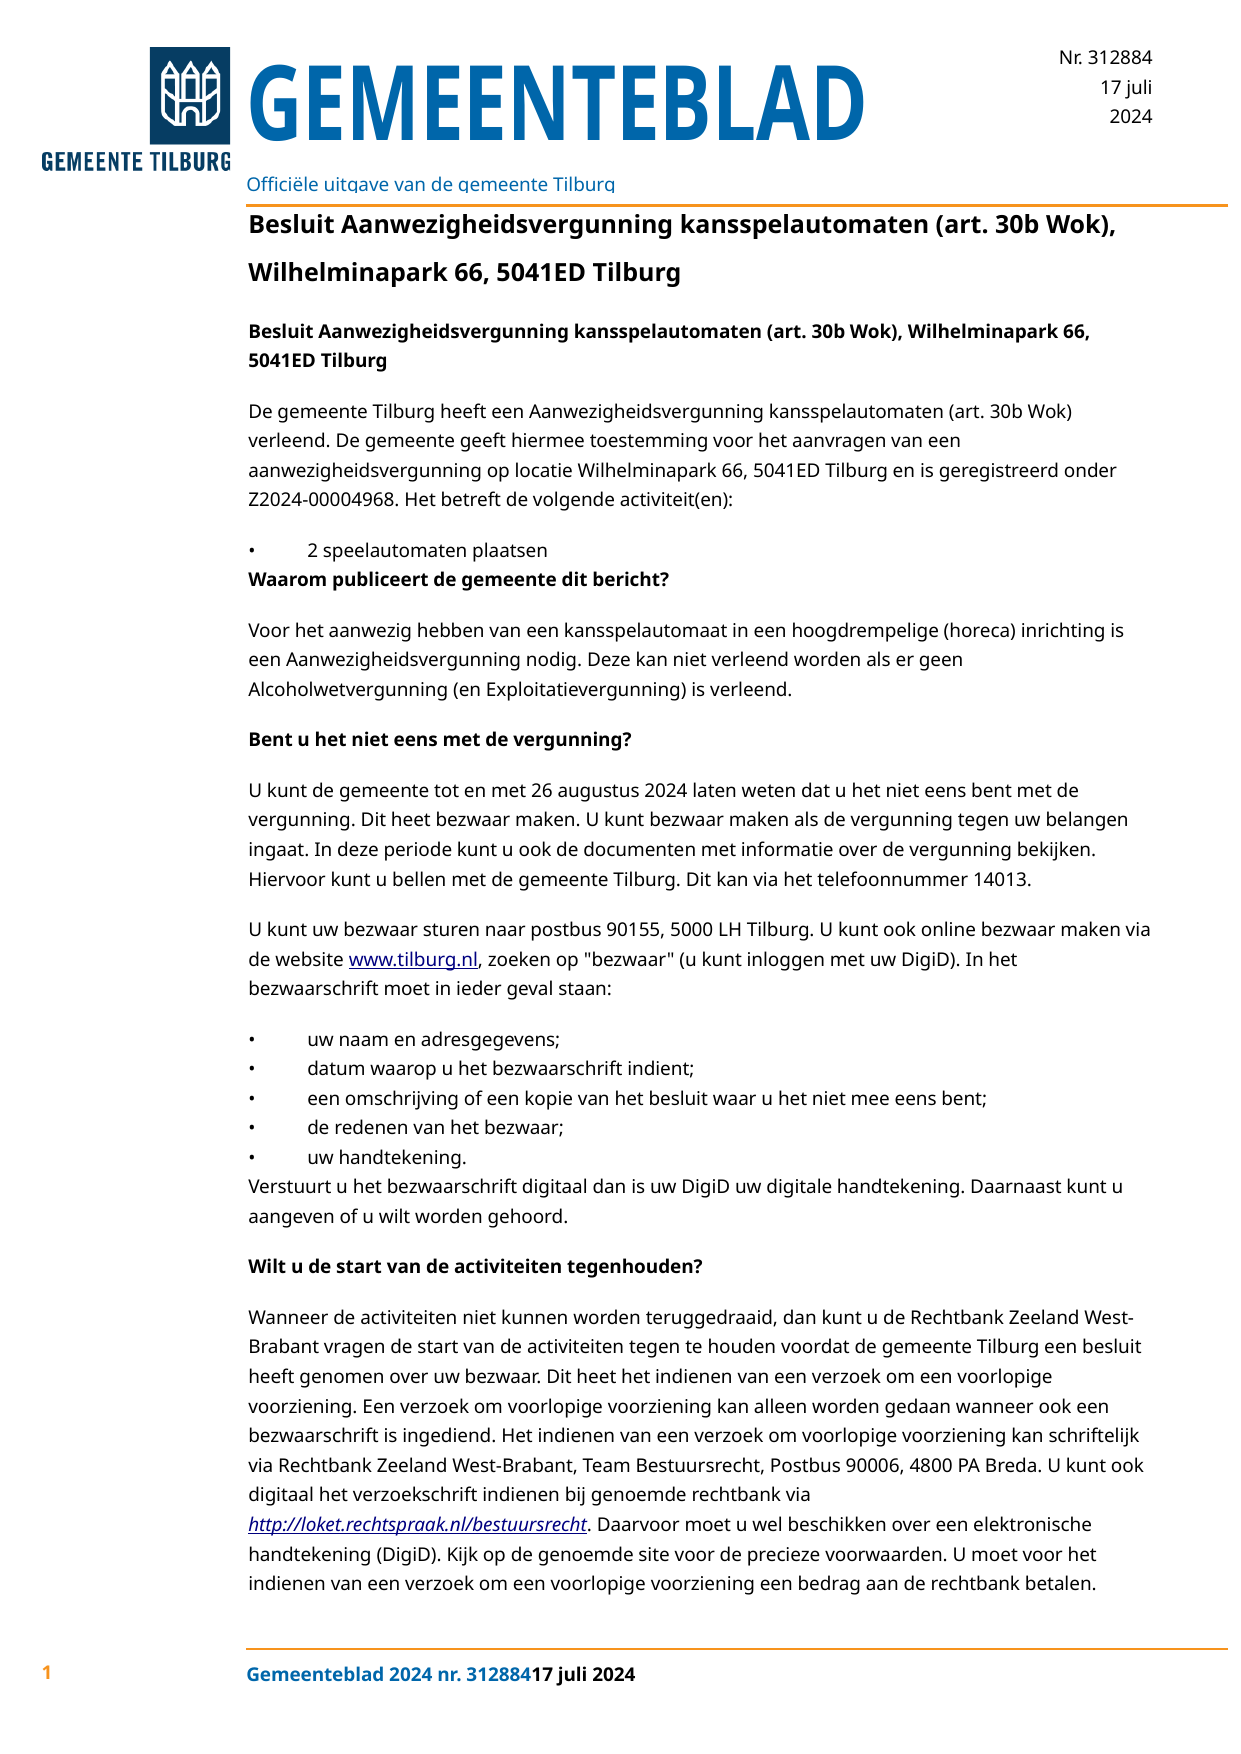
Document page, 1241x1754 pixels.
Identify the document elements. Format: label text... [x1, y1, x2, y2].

list 2 speelautomaten plaatsen [248, 537, 1152, 563]
text Wanneer de activiteiten niet kunnen worden teruggedraaid, dan kunt u de Rechtbank Zeeland West-Brabant vragen de start van de activiteiten tegen te houden voordat de gemeente Tilburg een besluit heeft genomen over uw bezwaar. Dit heet het indienen van een verzoek om een voorlopige voorziening. Een verzoek om voorlopige voorziening kan alleen worden gedaan wanneer ook een bezwaarschrift is ingediend. Het indienen van een verzoek om voorlopige voorziening kan schriftelijk via Rechtbank Zeeland West-Brabant, Team Bestuursrecht, Postbus 90006, 4800 PA Breda. U kunt ook digitaal het verzoekschrift indienen bij genoemde rechtbank via http://loket.rechtspraak.nl/bestuursrecht. Daarvoor moet u wel beschikken over een elektronische handtekening (DigiD). Kijk op de genoemde site voor de precieze voorwaarden. U moet voor het indienen van een verzoek om een voorlopige voorziening een bedrag aan de rechtbank betalen. [248, 1304, 1152, 1596]
picture [41, 47, 231, 172]
list de redenen van het bezwaar; [248, 1114, 1152, 1140]
text U kunt de gemeente tot en met 26 augustus 2024 laten weten dat u het niet eens bent met de vergunning. Dit heet bezwaar maken. U kunt bezwaar maken als de vergunning tegen uw belangen ingaat. In deze periode kunt u ook de documenten met informatie over de vergunning bekijken. Hiervoor kunt u bellen met de gemeente Tilburg. Dit kan via het telefoonnummer 14013. [248, 777, 1152, 892]
text Verstuurt u het bezwaarschrift digitaal dan is uw DigiD uw digitale handtekening. Daarnaast kunt u aangeven of u wilt worden gehoord. [248, 1174, 1152, 1229]
text Bent u het niet eens met de vergunning? [248, 727, 1152, 752]
text Voor het aanwezig hebben van een kansspelautomaat in een hoogdrempelige (horeca) inrichting is een Aanwezigheidsvergunning nodig. Deze kan niet verleend worden als er geen Alcoholwetvergunning (en Exploitatievergunning) is verleend. [248, 617, 1152, 702]
list datum waarop u het bezwaarschrift indient; [248, 1055, 1152, 1081]
text Wilt u de start van de activiteiten tegenhouden? [248, 1254, 1152, 1279]
text Besluit Aanwezigheidsvergunning kansspelautomaten (art. 30b Wok), Wilhelminapark 66, 5041ED Tilburg [248, 318, 1152, 373]
text Waarom publiceert de gemeente dit bericht? [248, 567, 1152, 592]
list een omschrijving of een kopie van het besluit waar u het niet mee eens bent; [248, 1085, 1152, 1111]
text U kunt uw bezwaar sturen naar postbus 90155, 5000 LH Tilburg. U kunt ook online bezwaar maken via de website www.tilburg.nl, zoeken op "bezwaar" (u kunt inloggen met uw DigiD). In het bezwaarschrift moet in ieder geval staan: [248, 916, 1152, 1001]
list uw handtekening. [248, 1144, 1152, 1170]
list uw naam en adresgegevens; [248, 1026, 1152, 1052]
text De gemeente Tilburg heeft een Aanwezigheidsvergunning kansspelautomaten (art. 30b Wok) verleend. De gemeente geeft hiermee toestemming voor het aanvragen van een aanwezigheidsvergunning op locatie Wilhelminapark 66, 5041ED Tilburg en is geregistreerd onder Z2024-00004968. Het betreft de volgende activiteit(en): [248, 398, 1152, 512]
text Besluit Aanwezigheidsvergunning kansspelautomaten (art. 30b Wok), Wilhelminapark 66, 5041ED Tilburg [248, 207, 1152, 288]
